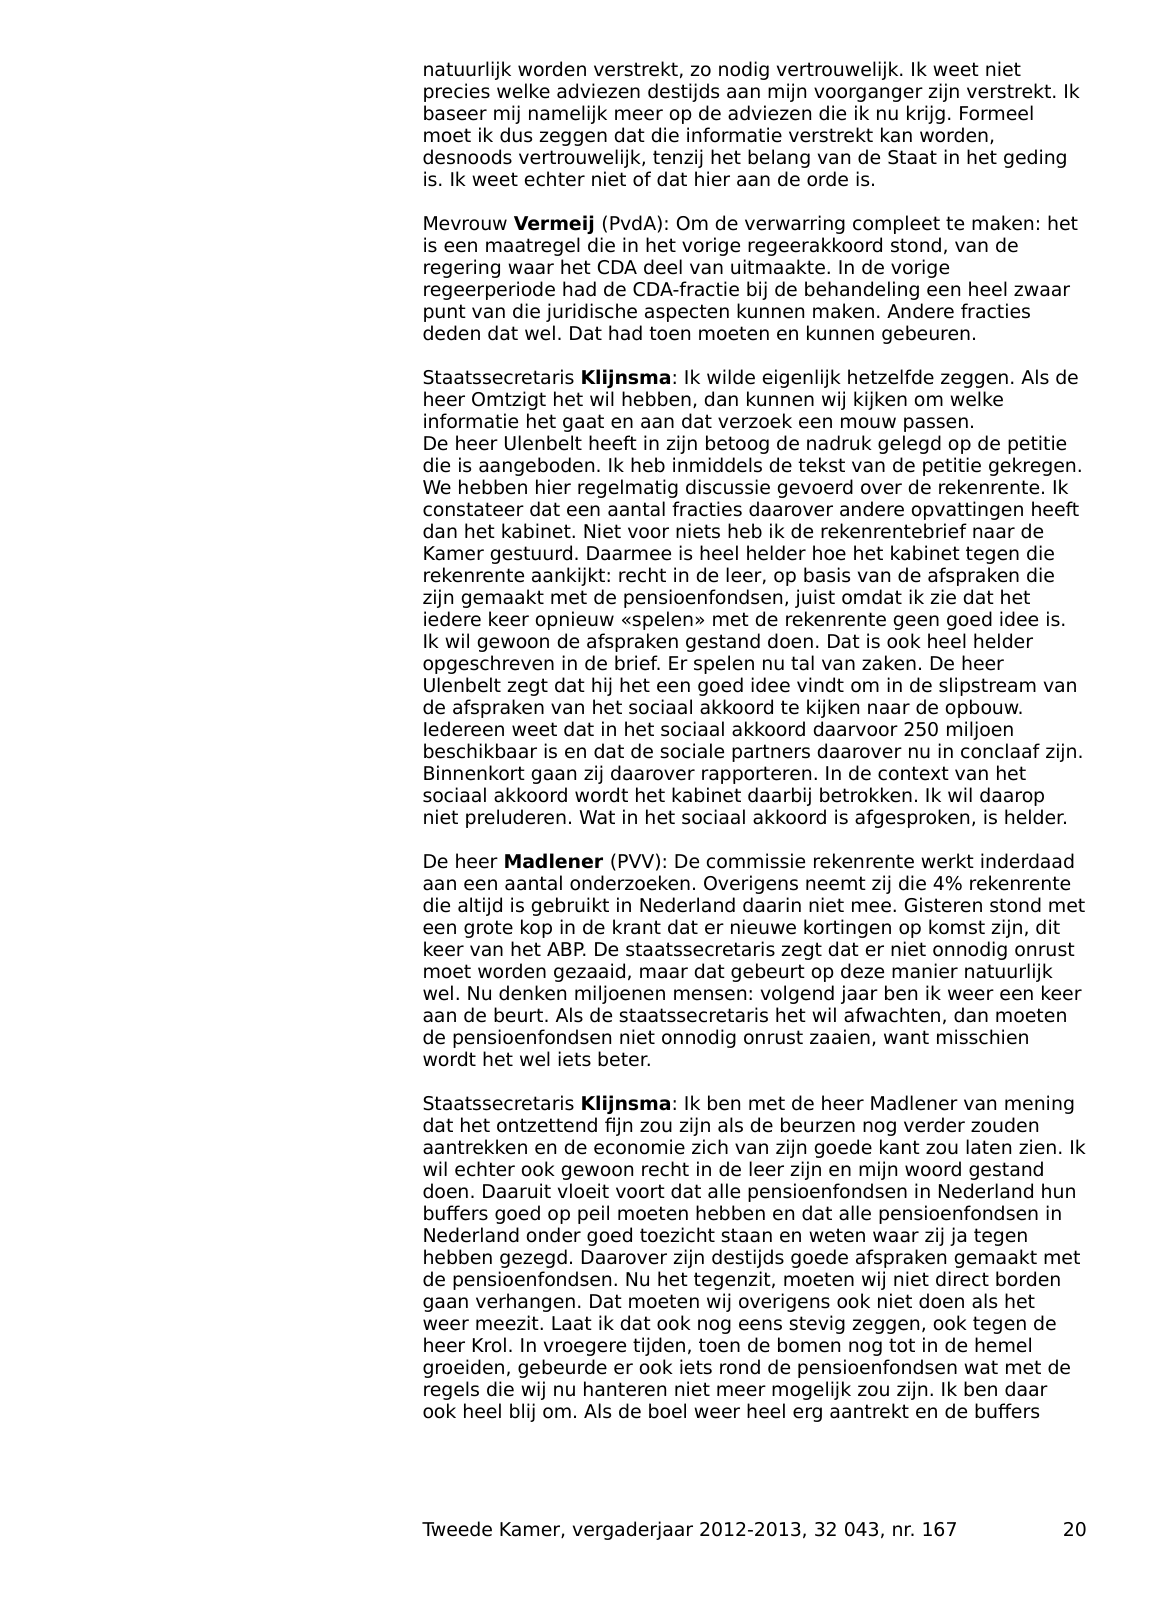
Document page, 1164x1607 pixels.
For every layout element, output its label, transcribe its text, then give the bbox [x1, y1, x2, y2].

text natuurlijk worden verstrekt, zo nodig vertrouwelijk. Ik weet niet precies welke adviezen destijds aan mijn voorganger zijn verstrekt. Ik baseer mij namelijk meer op de adviezen die ik nu krijg. Formeel moet ik dus zeggen dat die informatie verstrekt kan worden, desnoods vertrouwelijk, tenzij het belang van de Staat in het geding is. Ik weet echter niet of dat hier aan de orde is. [422, 59, 1087, 191]
text De heer Madlener (PVV): De commissie rekenrente werkt inderdaad aan een aantal onderzoeken. Overigens neemt zij die 4% rekenrente die altijd is gebruikt in Nederland daarin niet mee. Gisteren stond met een grote kop in de krant dat er nieuwe kortingen op komst zijn, dit keer van het ABP. De staatssecretaris zegt dat er niet onnodig onrust moet worden gezaaid, maar dat gebeurt op deze manier natuurlijk wel. Nu denken miljoenen mensen: volgend jaar ben ik weer een keer aan de beurt. Als de staatssecretaris het wil afwachten, dan moeten de pensioenfondsen niet onnodig onrust zaaien, want misschien wordt het wel iets beter. [422, 851, 1087, 1071]
text Staatssecretaris Klijnsma: Ik wilde eigenlijk hetzelfde zeggen. Als de heer Omtzigt het wil hebben, dan kunnen wij kijken om welke informatie het gaat en aan dat verzoek een mouw passen. [422, 367, 1087, 433]
text De heer Ulenbelt heeft in zijn betoog de nadruk gelegd op de petitie die is aangeboden. Ik heb inmiddels de tekst van de petitie gekregen. We hebben hier regelmatig discussie gevoerd over de rekenrente. Ik constateer dat een aantal fracties daarover andere opvattingen heeft dan het kabinet. Niet voor niets heb ik de rekenrentebrief naar de Kamer gestuurd. Daarmee is heel helder hoe het kabinet tegen die rekenrente aankijkt: recht in de leer, op basis van de afspraken die zijn gemaakt met de pensioenfondsen, juist omdat ik zie dat het iedere keer opnieuw «spelen» met de rekenrente geen goed idee is. Ik wil gewoon de afspraken gestand doen. Dat is ook heel helder opgeschreven in de brief. Er spelen nu tal van zaken. De heer Ulenbelt zegt dat hij het een goed idee vindt om in de slipstream van de afspraken van het sociaal akkoord te kijken naar de opbouw. Iedereen weet dat in het sociaal akkoord daarvoor 250 miljoen beschikbaar is en dat de sociale partners daarover nu in conclaaf zijn. Binnenkort gaan zij daarover rapporteren. In de context van het sociaal akkoord wordt het kabinet daarbij betrokken. Ik wil daarop niet preluderen. Wat in het sociaal akkoord is afgesproken, is helder. [422, 433, 1087, 829]
text Mevrouw Vermeij (PvdA): Om de verwarring compleet te maken: het is een maatregel die in het vorige regeerakkoord stond, van de regering waar het CDA deel van uitmaakte. In de vorige regeerperiode had de CDA-fractie bij de behandeling een heel zwaar punt van die juridische aspecten kunnen maken. Andere fracties deden dat wel. Dat had toen moeten en kunnen gebeuren. [422, 213, 1087, 345]
text Staatssecretaris Klijnsma: Ik ben met de heer Madlener van mening dat het ontzettend fijn zou zijn als de beurzen nog verder zouden aantrekken en de economie zich van zijn goede kant zou laten zien. Ik wil echter ook gewoon recht in de leer zijn en mijn woord gestand doen. Daaruit vloeit voort dat alle pensioenfondsen in Nederland hun buffers goed op peil moeten hebben en dat alle pensioenfondsen in Nederland onder goed toezicht staan en weten waar zij ja tegen hebben gezegd. Daarover zijn destijds goede afspraken gemaakt met de pensioenfondsen. Nu het tegenzit, moeten wij niet direct borden gaan verhangen. Dat moeten wij overigens ook niet doen als het weer meezit. Laat ik dat ook nog eens stevig zeggen, ook tegen de heer Krol. In vroegere tijden, toen de bomen nog tot in de hemel groeiden, gebeurde er ook iets rond de pensioenfondsen wat met de regels die wij nu hanteren niet meer mogelijk zou zijn. Ik ben daar ook heel blij om. Als de boel weer heel erg aantrekt en de buffers [422, 1093, 1087, 1423]
